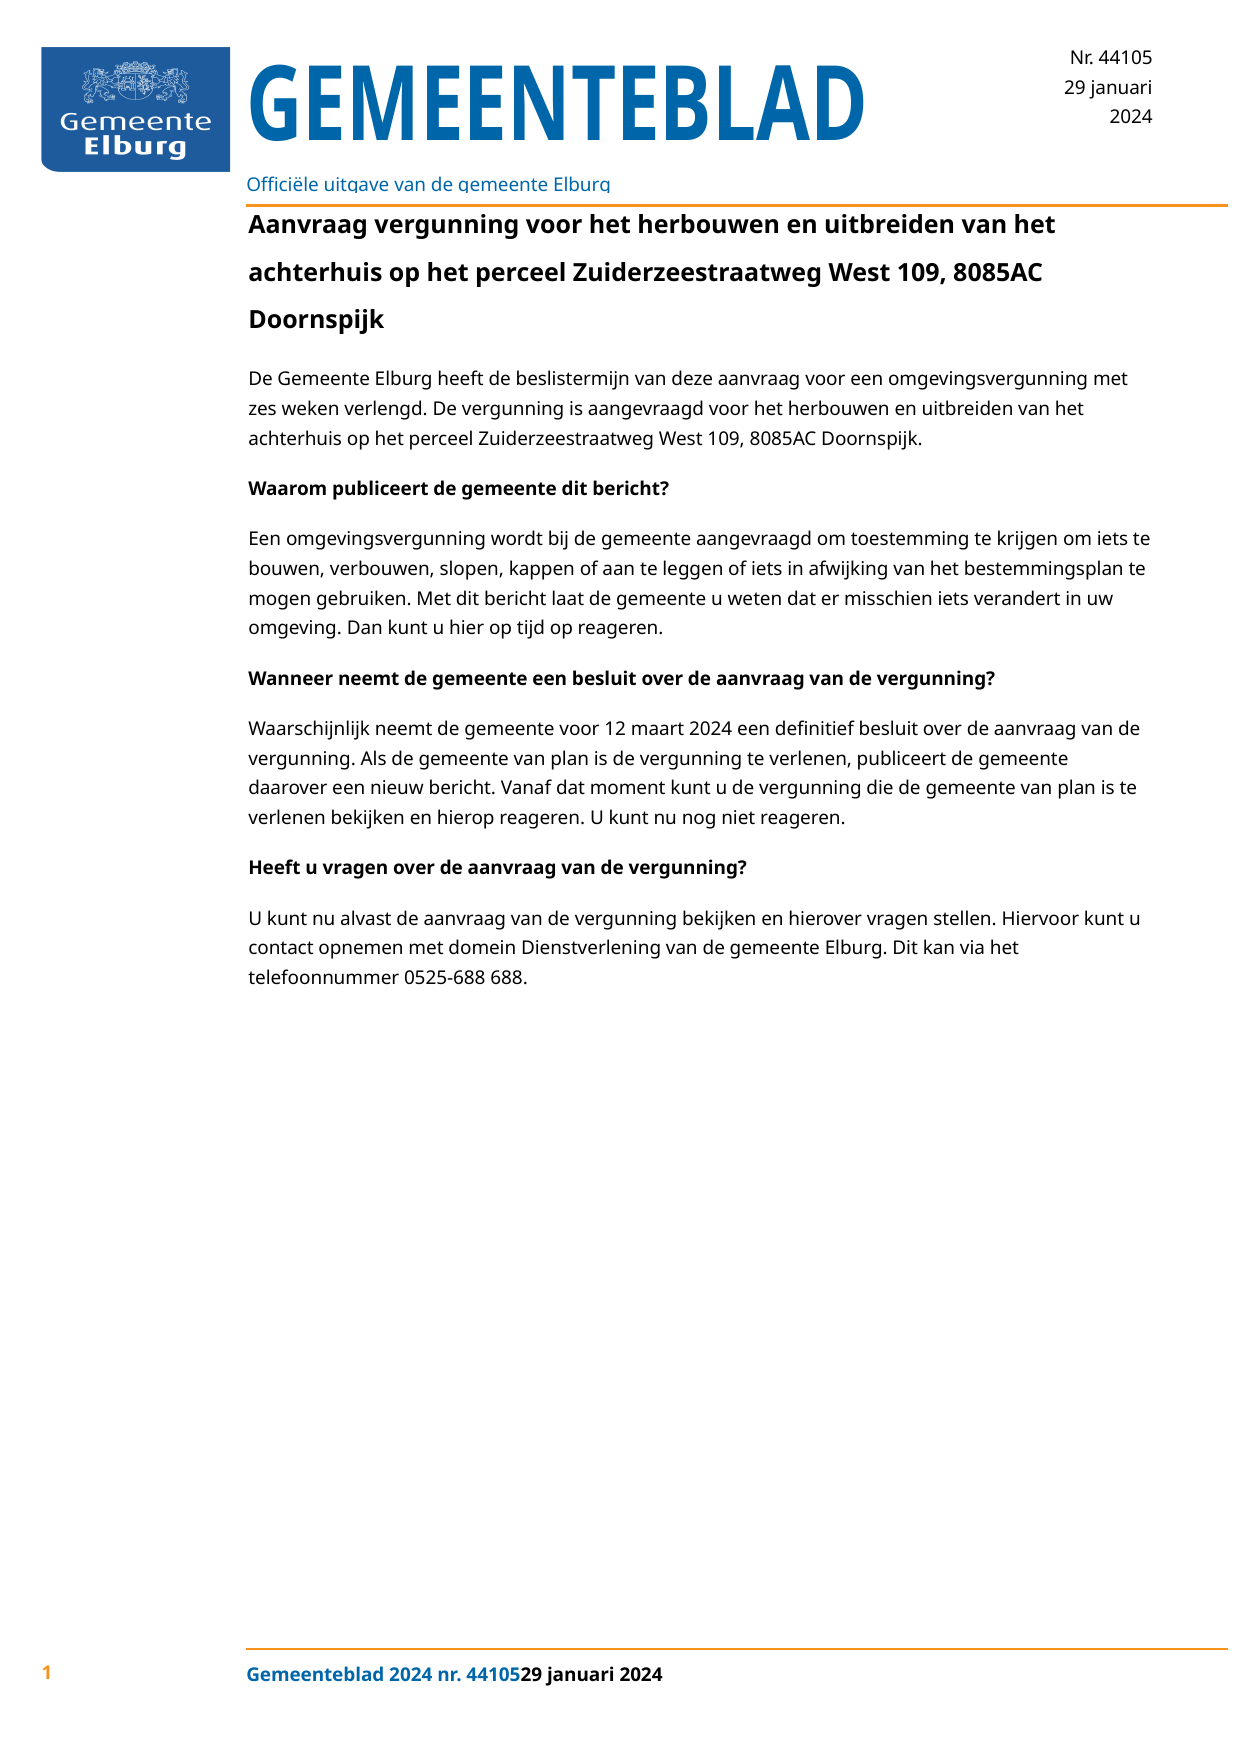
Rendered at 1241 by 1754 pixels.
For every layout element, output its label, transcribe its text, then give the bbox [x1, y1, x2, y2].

text Een omgevingsvergunning wordt bij de gemeente aangevraagd om toestemming te krijgen om iets te bouwen, verbouwen, slopen, kappen of aan te leggen of iets in afwijking van het bestemmingsplan te mogen gebruiken. Met dit bericht laat de gemeente u weten dat er misschien iets verandert in uw omgeving. Dan kunt u hier op tijd op reageren. [248, 526, 1152, 640]
text U kunt nu alvast de aanvraag van de vergunning bekijken en hierover vragen stellen. Hiervoor kunt u contact opnemen met domein Dienstverlening van de gemeente Elburg. Dit kan via het telefoonnummer 0525-688 688. [248, 905, 1152, 989]
text Wanneer neemt de gemeente een besluit over de aanvraag van de vergunning? [248, 665, 1152, 690]
text De Gemeente Elburg heeft de beslistermijn van deze aanvraag voor een omgevingsvergunning met zes weken verlengd. De vergunning is aangevraagd voor het herbouwen en uitbreiden van het achterhuis op het perceel Zuiderzeestraatweg West 109, 8085AC Doornspijk. [248, 366, 1152, 450]
text Heeft u vragen over de aanvraag van de vergunning? [248, 854, 1152, 880]
text Aanvraag vergunning voor het herbouwen en uitbreiden van het achterhuis op het perceel Zuiderzeestraatweg West 109, 8085AC Doornspijk [248, 207, 1152, 336]
text Waarom publiceert de gemeente dit bericht? [248, 475, 1152, 501]
picture [41, 47, 231, 172]
text Waarschijnlijk neemt de gemeente voor 12 maart 2024 een definitief besluit over de aanvraag van de vergunning. Als de gemeente van plan is de vergunning te verlenen, publiceert de gemeente daarover een nieuw bericht. Vanaf dat moment kunt u de vergunning die de gemeente van plan is te verlenen bekijken en hierop reageren. U kunt nu nog niet reageren. [248, 715, 1152, 829]
